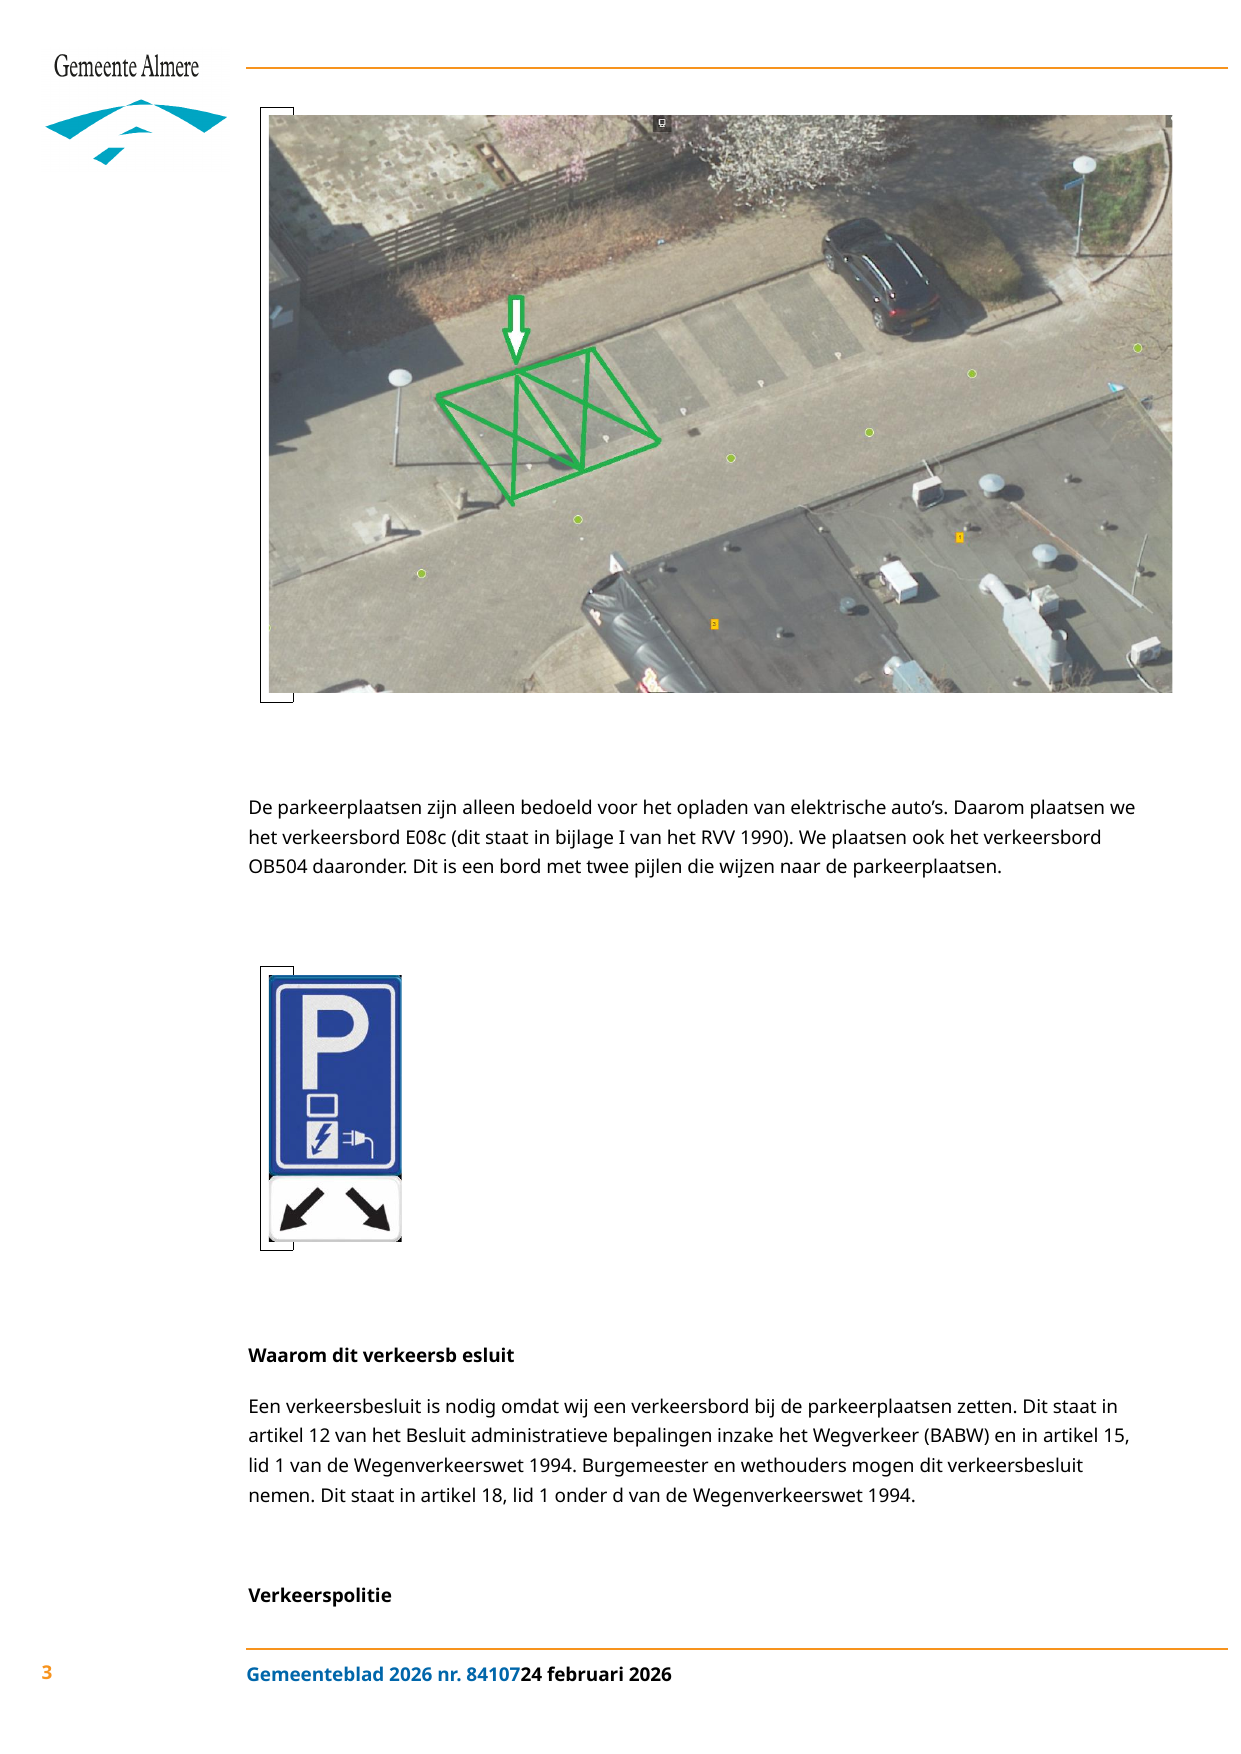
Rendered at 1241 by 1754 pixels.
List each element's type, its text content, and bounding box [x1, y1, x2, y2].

picture [268, 115, 1173, 693]
text Verkeerspolitie [248, 1583, 1152, 1608]
picture [41, 47, 231, 172]
text De parkeerplaatsen zijn alleen bedoeld voor het opladen van elektrische auto’s. Daarom plaatsen we het verkeersbord E08c (dit staat in bijlage I van het RVV 1990). We plaatsen ook het verkeersbord OB504 daaronder. Dit is een bord met twee pijlen die wijzen naar de parkeerplaatsen. [248, 794, 1152, 879]
picture [268, 975, 402, 1242]
text Een verkeersbesluit is nodig omdat wij een verkeersbord bij de parkeerplaatsen zetten. Dit staat in artikel 12 van het Besluit administratieve bepalingen inzake het Wegverkeer (BABW) en in artikel 15, lid 1 van de Wegenverkeerswet 1994. Burgemeester en wethouders mogen dit verkeersbesluit nemen. Dit staat in artikel 18, lid 1 onder d van de Wegenverkeerswet 1994. [248, 1393, 1152, 1508]
text Waarom dit verkeersb esluit [248, 1343, 1152, 1368]
